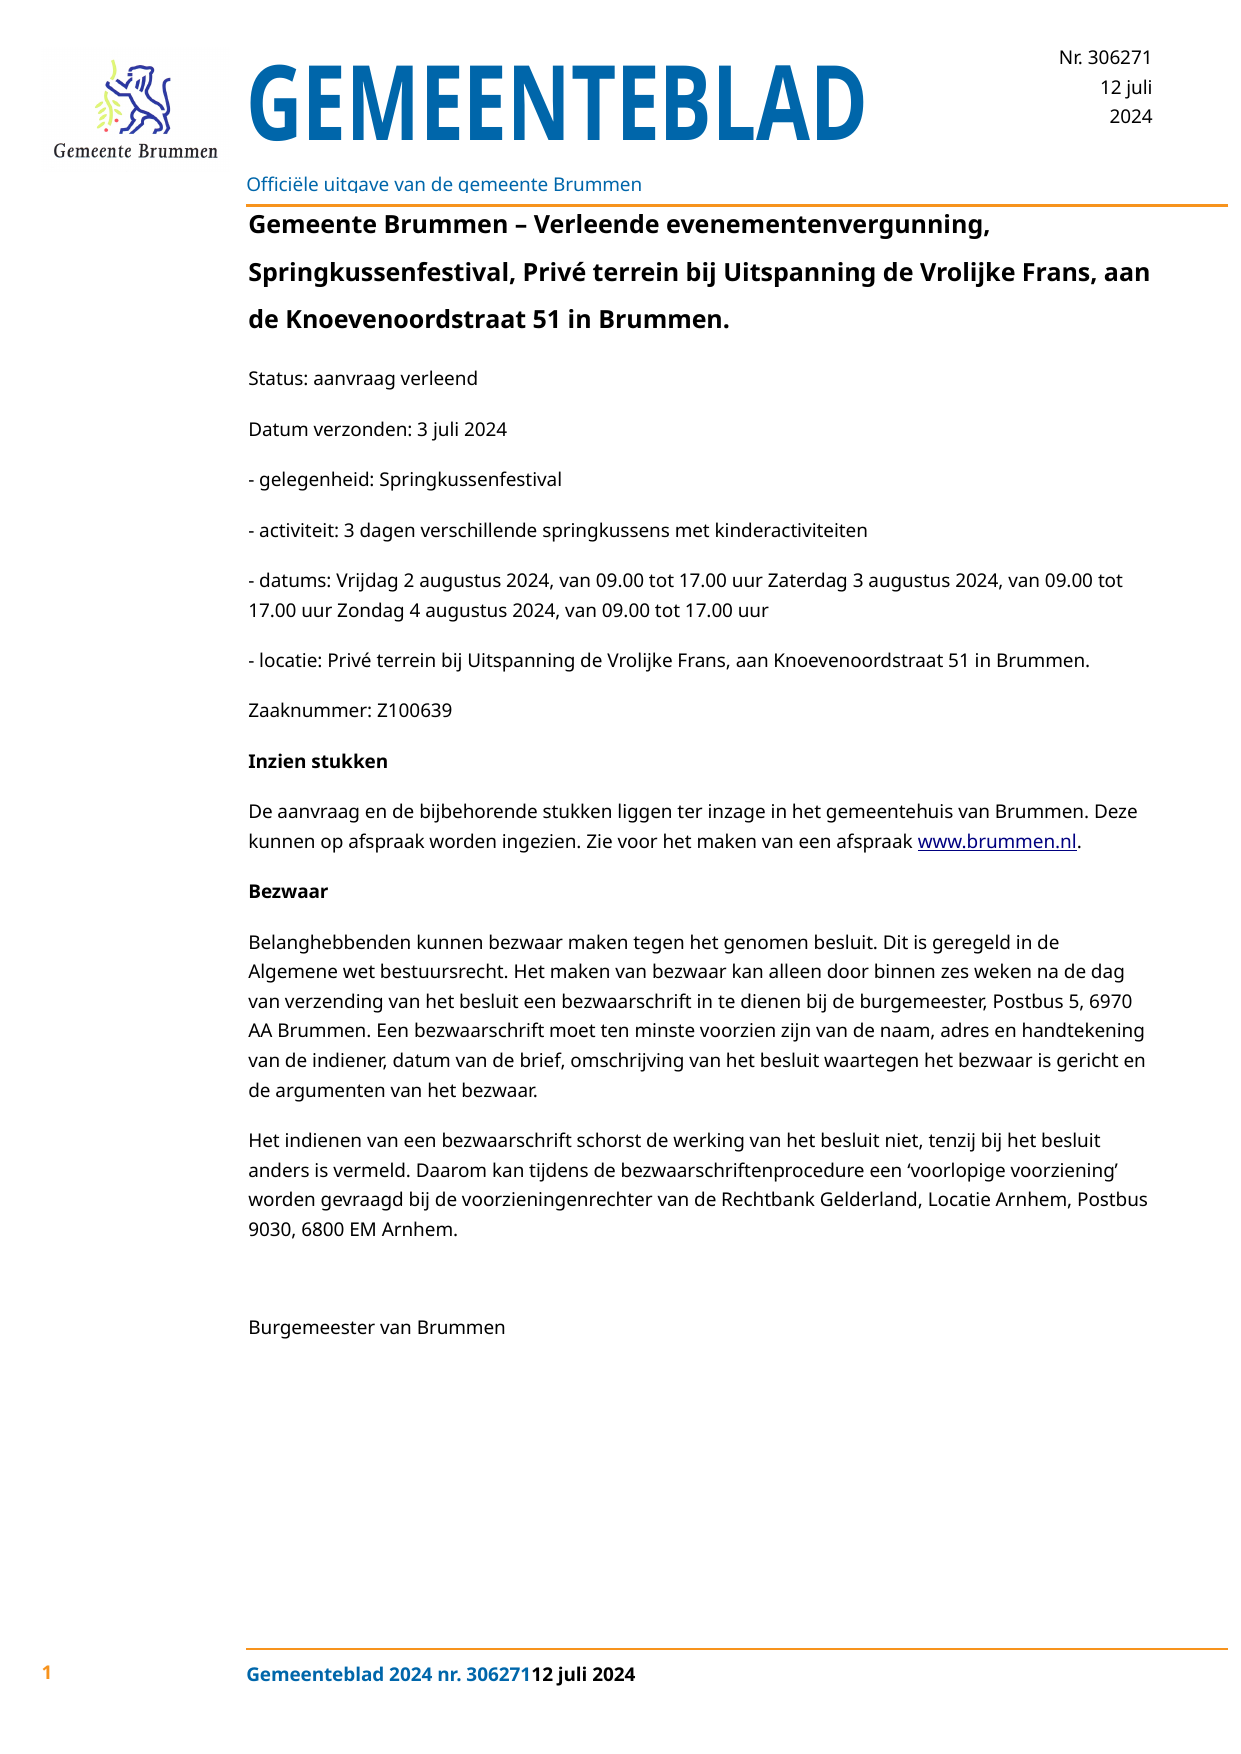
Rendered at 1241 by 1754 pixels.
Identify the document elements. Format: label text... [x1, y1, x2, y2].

text - gelegenheid: Springkussenfestival [248, 466, 1152, 492]
text - locatie: Privé terrein bij Uitspanning de Vrolijke Frans, aan Knoevenoordstraat 51 in Brummen. [248, 647, 1152, 673]
text Gemeente Brummen – Verleende evenementenvergunning, Springkussenfestival, Privé terrein bij Uitspanning de Vrolijke Frans, aan de Knoevenoordstraat 51 in Brummen. [248, 207, 1152, 336]
picture [41, 47, 231, 172]
text Datum verzonden: 3 juli 2024 [248, 416, 1152, 442]
text Belanghebbenden kunnen bezwaar maken tegen het genomen besluit. Dit is geregeld in de Algemene wet bestuursrecht. Het maken van bezwaar kan alleen door binnen zes weken na de dag van verzending van het besluit een bezwaarschrift in te dienen bij de burgemeester, Postbus 5, 6970 AA Brummen. Een bezwaarschrift moet ten minste voorzien zijn van de naam, adres en handtekening van de indiener, datum van de brief, omschrijving van het besluit waartegen het bezwaar is gericht en de argumenten van het bezwaar. [248, 929, 1152, 1102]
text Bezwaar [248, 878, 1152, 904]
text Burgemeester van Brummen [248, 1314, 1152, 1340]
text Inzien stukken [248, 748, 1152, 774]
text Het indienen van een bezwaarschrift schorst de werking van het besluit niet, tenzij bij het besluit anders is vermeld. Daarom kan tijdens de bezwaarschriftenprocedure een ‘voorlopige voorziening’ worden gevraagd bij de voorzieningenrechter van de Rechtbank Gelderland, Locatie Arnhem, Postbus 9030, 6800 EM Arnhem. [248, 1127, 1152, 1242]
text - activiteit: 3 dagen verschillende springkussens met kinderactiviteiten [248, 517, 1152, 542]
text - datums: Vrijdag 2 augustus 2024, van 09.00 tot 17.00 uur Zaterdag 3 augustus 2024, van 09.00 tot 17.00 uur Zondag 4 augustus 2024, van 09.00 tot 17.00 uur [248, 567, 1152, 622]
text Zaaknummer: Z100639 [248, 698, 1152, 723]
text De aanvraag en de bijbehorende stukken liggen ter inzage in het gemeentehuis van Brummen. Deze kunnen op afspraak worden ingezien. Zie voor het maken van een afspraak www.brummen.nl. [248, 798, 1152, 854]
text Status: aanvraag verleend [248, 366, 1152, 391]
